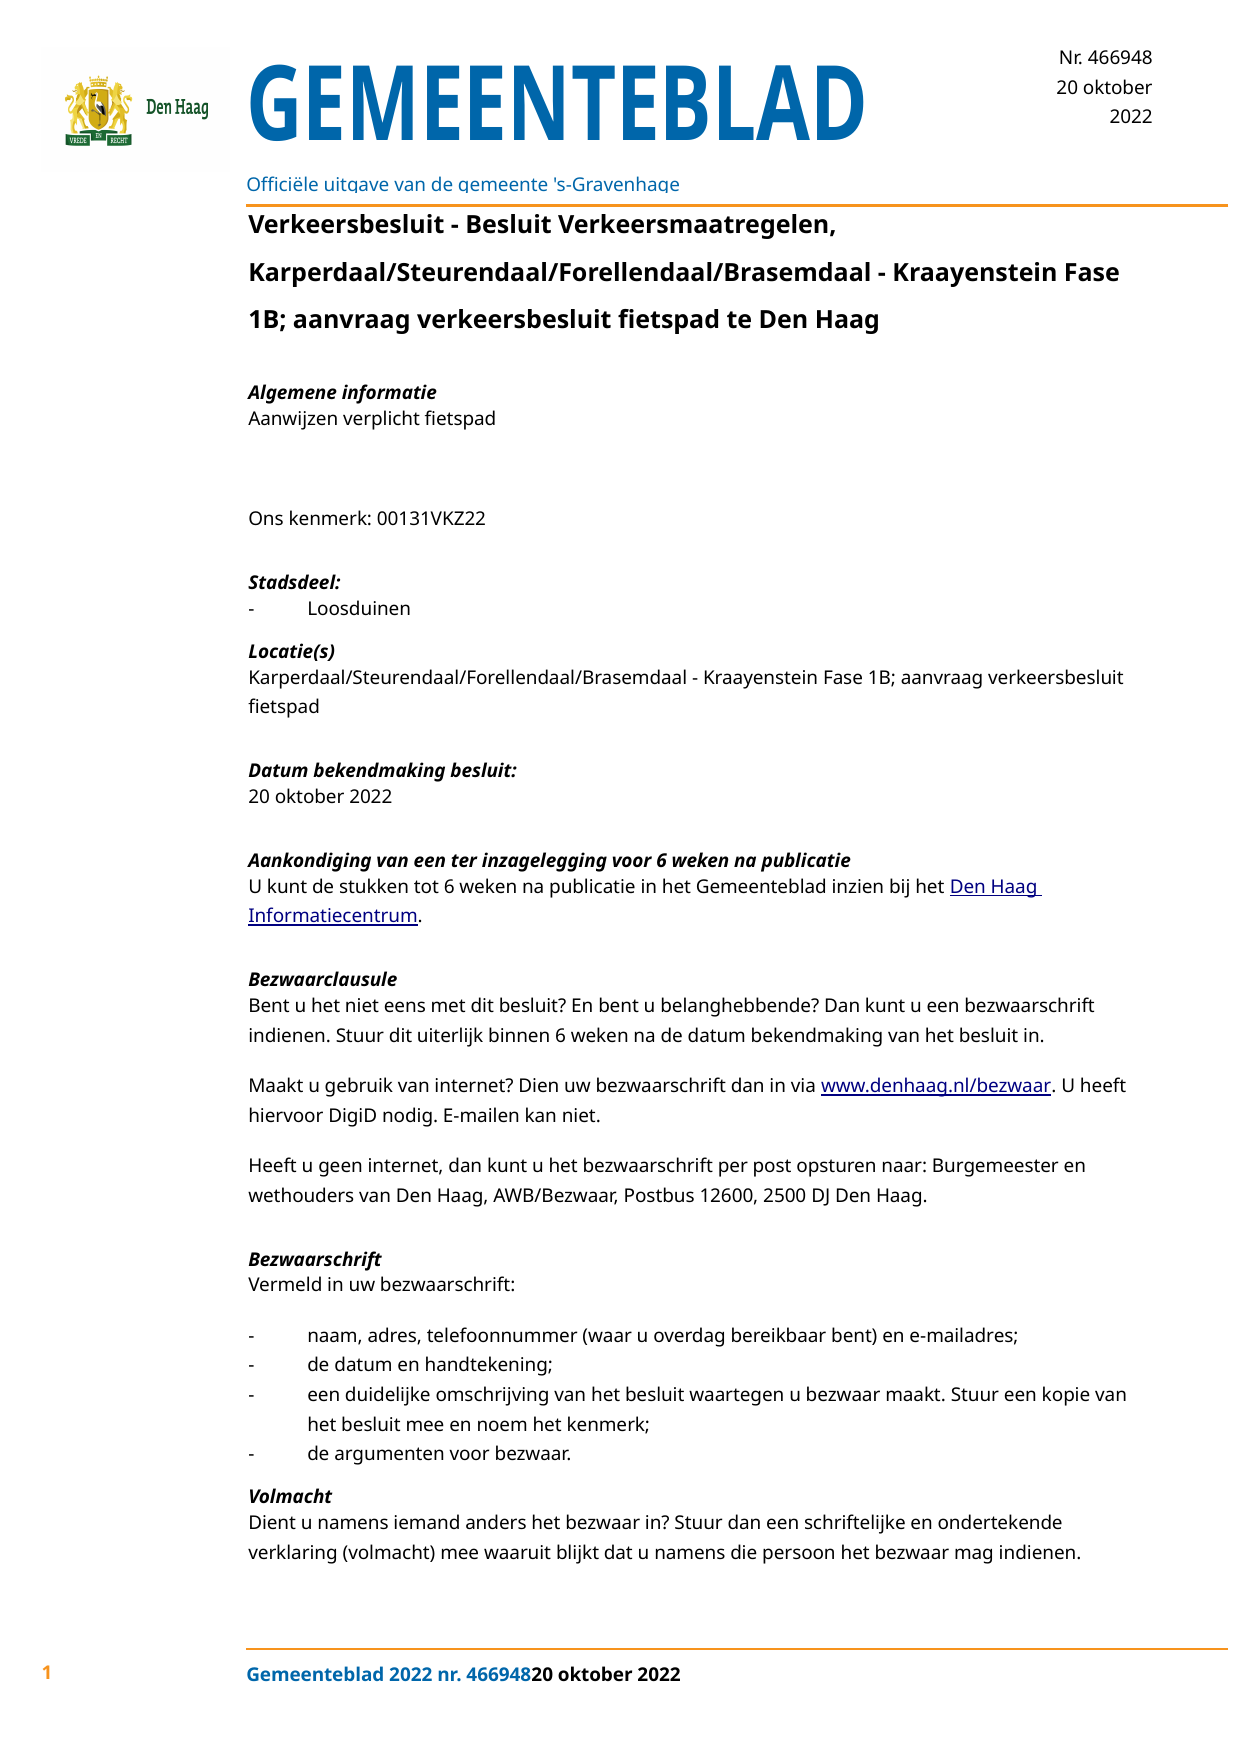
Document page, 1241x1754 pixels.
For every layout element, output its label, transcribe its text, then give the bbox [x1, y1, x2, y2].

text Bezwaarschrift [248, 1246, 1152, 1272]
text Stadsdeel: [248, 569, 1152, 595]
text Karperdaal/Steurendaal/Forellendaal/Brasemdaal - Kraayenstein Fase 1B; aanvraag verkeersbesluit fietspad [248, 664, 1152, 719]
list naam, adres, telefoonnummer (waar u overdag bereikbaar bent) en e-mailadres; [248, 1322, 1152, 1348]
list de datum en handtekening; [248, 1352, 1152, 1377]
text Ons kenmerk: 00131VKZ22 [248, 506, 1152, 531]
text 20 oktober 2022 [248, 783, 1152, 809]
text Verkeersbesluit - Besluit Verkeersmaatregelen, Karperdaal/Steurendaal/Forellendaal/Brasemdaal - Kraayenstein Fase 1B; aanvraag verkeersbesluit fietspad te Den Haag [248, 207, 1152, 336]
text Locatie(s) [248, 638, 1152, 664]
list de argumenten voor bezwaar. [248, 1440, 1152, 1466]
text Aankondiging van een ter inzagelegging voor 6 weken na publicatie [248, 847, 1152, 873]
text Bezwaarclausule [248, 967, 1152, 992]
list Loosduinen [248, 595, 1152, 621]
text Aanwijzen verplicht fietspad [248, 405, 1152, 431]
text Volmacht [248, 1483, 1152, 1509]
list een duidelijke omschrijving van het besluit waartegen u bezwaar maakt. Stuur een kopie van het besluit mee en noem het kenmerk; [248, 1381, 1152, 1437]
picture [41, 47, 231, 172]
text Dient u namens iemand anders het bezwaar in? Stuur dan een schriftelijke en ondertekende verklaring (volmacht) mee waaruit blijkt dat u namens die persoon het bezwaar mag indienen. [248, 1509, 1152, 1564]
text Maakt u gebruik van internet? Dien uw bezwaarschrift dan in via www.denhaag.nl/bezwaar. U heeft hiervoor DigiD nodig. E-mailen kan niet. [248, 1072, 1152, 1128]
text Vermeld in uw bezwaarschrift: [248, 1272, 1152, 1297]
text Heeft u geen internet, dan kunt u het bezwaarschrift per post opsturen naar: Burgemeester en wethouders van Den Haag, AWB/Bezwaar, Postbus 12600, 2500 DJ Den Haag. [248, 1152, 1152, 1208]
text Algemene informatie [248, 379, 1152, 405]
text Datum bekendmaking besluit: [248, 758, 1152, 783]
text U kunt de stukken tot 6 weken na publicatie in het Gemeenteblad inzien bij het Den Haag Informatiecentrum. [248, 873, 1152, 928]
text Bent u het niet eens met dit besluit? En bent u belanghebbende? Dan kunt u een bezwaarschrift indienen. Stuur dit uiterlijk binnen 6 weken na de datum bekendmaking van het besluit in. [248, 992, 1152, 1048]
